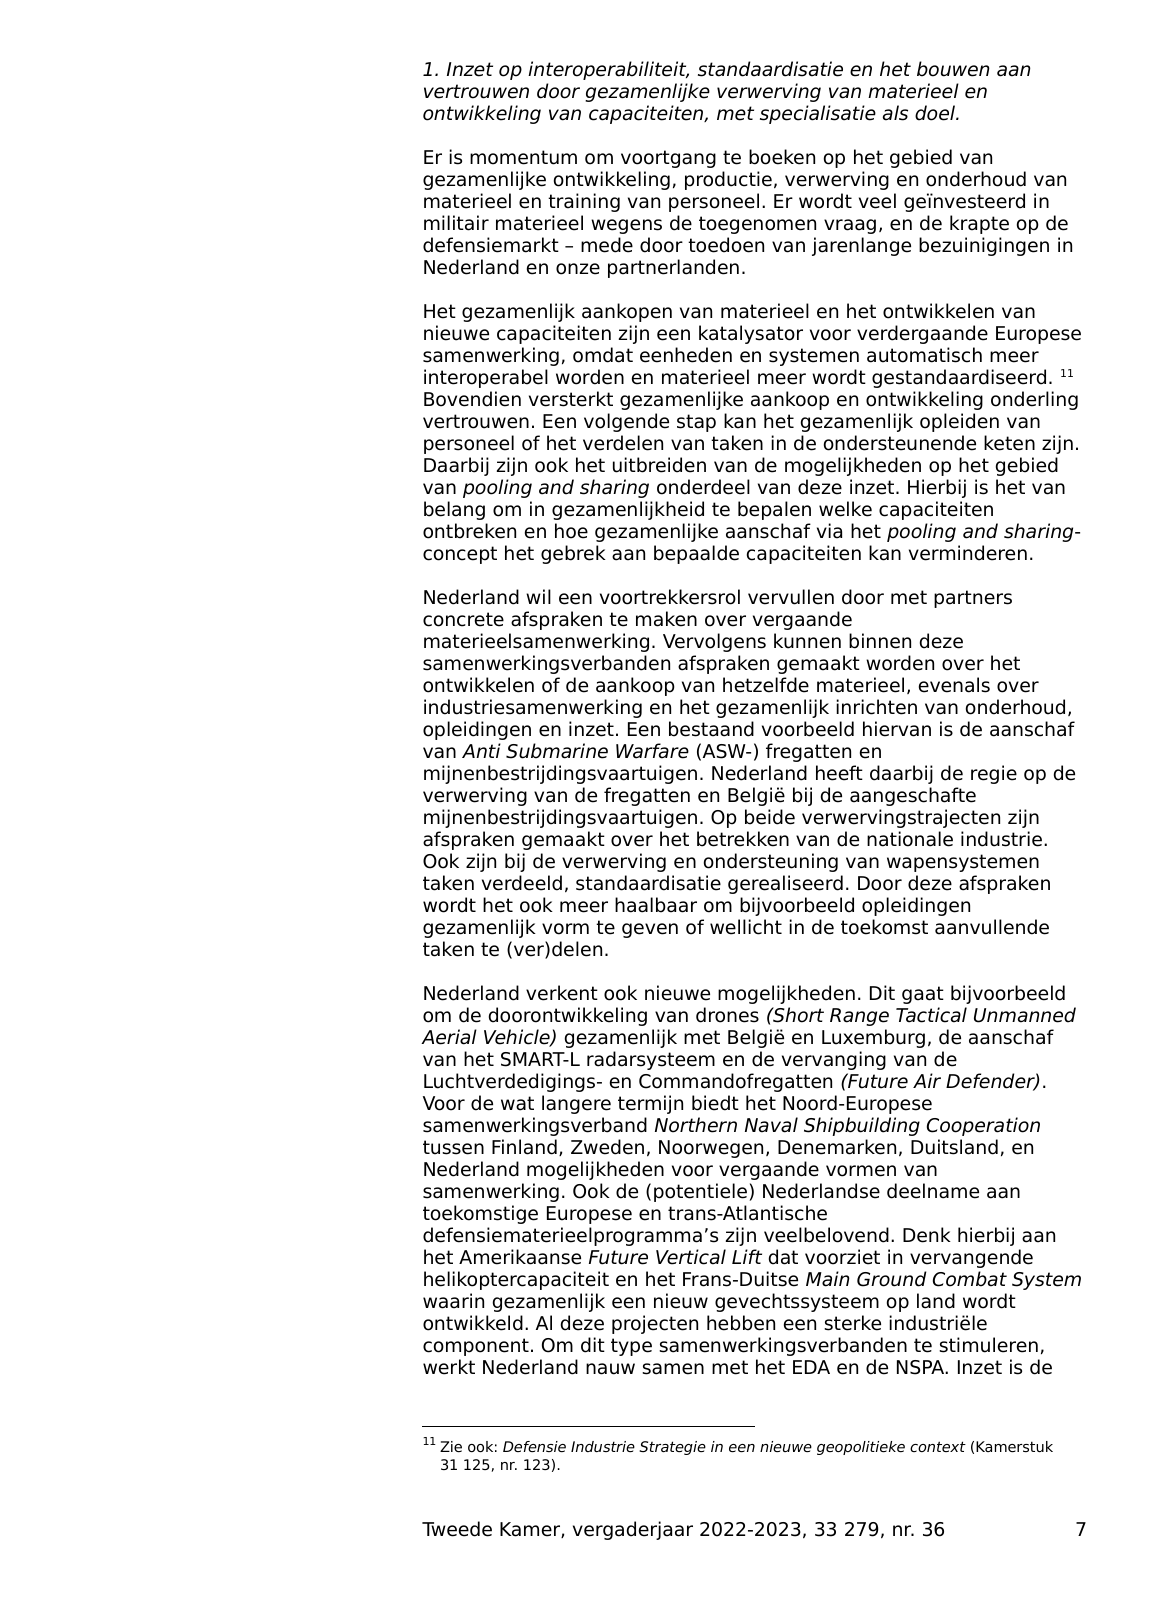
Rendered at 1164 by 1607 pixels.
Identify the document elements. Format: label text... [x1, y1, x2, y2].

text Er is momentum om voortgang te boeken op het gebied van gezamenlijke ontwikkeling, productie, verwerving en onderhoud van materieel en training van personeel. Er wordt veel geïnvesteerd in militair materieel wegens de toegenomen vraag, en de krapte op de defensiemarkt – mede door toedoen van jarenlange bezuinigingen in Nederland en onze partnerlanden. [422, 147, 1087, 279]
text Nederland verkent ook nieuwe mogelijkheden. Dit gaat bijvoorbeeld om de doorontwikkeling van drones (Short Range Tactical Unmanned Aerial Vehicle) gezamenlijk met België en Luxemburg, de aanschaf van het SMART-L radarsysteem en de vervanging van de Luchtverdedigings- en Commandofregatten (Future Air Defender). Voor de wat langere termijn biedt het Noord-Europese samenwerkingsverband Northern Naval Shipbuilding Cooperation tussen Finland, Zweden, Noorwegen, Denemarken, Duitsland, en Nederland mogelijkheden voor vergaande vormen van samenwerking. Ook de (potentiele) Nederlandse deelname aan toekomstige Europese en trans-Atlantische defensiematerieelprogramma’s zijn veelbelovend. Denk hierbij aan het Amerikaanse Future Vertical Lift dat voorziet in vervangende helikoptercapaciteit en het Frans-Duitse Main Ground Combat System waarin gezamenlijk een nieuw gevechtssysteem op land wordt ontwikkeld. Al deze projecten hebben een sterke industriële component. Om dit type samenwerkingsverbanden te stimuleren, werkt Nederland nauw samen met het EDA en de NSPA. Inzet is de [422, 983, 1087, 1379]
subtitle 1. Inzet op interoperabiliteit, standaardisatie en het bouwen aan vertrouwen door gezamenlijke verwerving van materieel en ontwikkeling van capaciteiten, met specialisatie als doel. [422, 59, 1087, 125]
text Nederland wil een voortrekkersrol vervullen door met partners concrete afspraken te maken over vergaande materieelsamenwerking. Vervolgens kunnen binnen deze samenwerkingsverbanden afspraken gemaakt worden over het ontwikkelen of de aankoop van hetzelfde materieel, evenals over industriesamenwerking en het gezamenlijk inrichten van onderhoud, opleidingen en inzet. Een bestaand voorbeeld hiervan is de aanschaf van Anti Submarine Warfare (ASW-) fregatten en mijnenbestrijdingsvaartuigen. Nederland heeft daarbij de regie op de verwerving van de fregatten en België bij de aangeschafte mijnenbestrijdingsvaartuigen. Op beide verwervingstrajecten zijn afspraken gemaakt over het betrekken van de nationale industrie. Ook zijn bij de verwerving en ondersteuning van wapensystemen taken verdeeld, standaardisatie gerealiseerd. Door deze afspraken wordt het ook meer haalbaar om bijvoorbeeld opleidingen gezamenlijk vorm te geven of wellicht in de toekomst aanvullende taken te (ver)delen. [422, 587, 1087, 961]
text Zie ook: Defensie Industrie Strategie in een nieuwe geopolitieke context (Kamerstuk 31 125, nr. 123). [422, 1435, 1087, 1474]
text Het gezamenlijk aankopen van materieel en het ontwikkelen van nieuwe capaciteiten zijn een katalysator voor verdergaande Europese samenwerking, omdat eenheden en systemen automatisch meer interoperabel worden en materieel meer wordt gestandaardiseerd. Bovendien versterkt gezamenlijke aankoop en ontwikkeling onderling vertrouwen. Een volgende stap kan het gezamenlijk opleiden van personeel of het verdelen van taken in de ondersteunende keten zijn. Daarbij zijn ook het uitbreiden van de mogelijkheden op het gebied van pooling and sharing onderdeel van deze inzet. Hierbij is het van belang om in gezamenlijkheid te bepalen welke capaciteiten ontbreken en hoe gezamenlijke aanschaf via het pooling and sharing-concept het gebrek aan bepaalde capaciteiten kan verminderen. [422, 301, 1087, 565]
